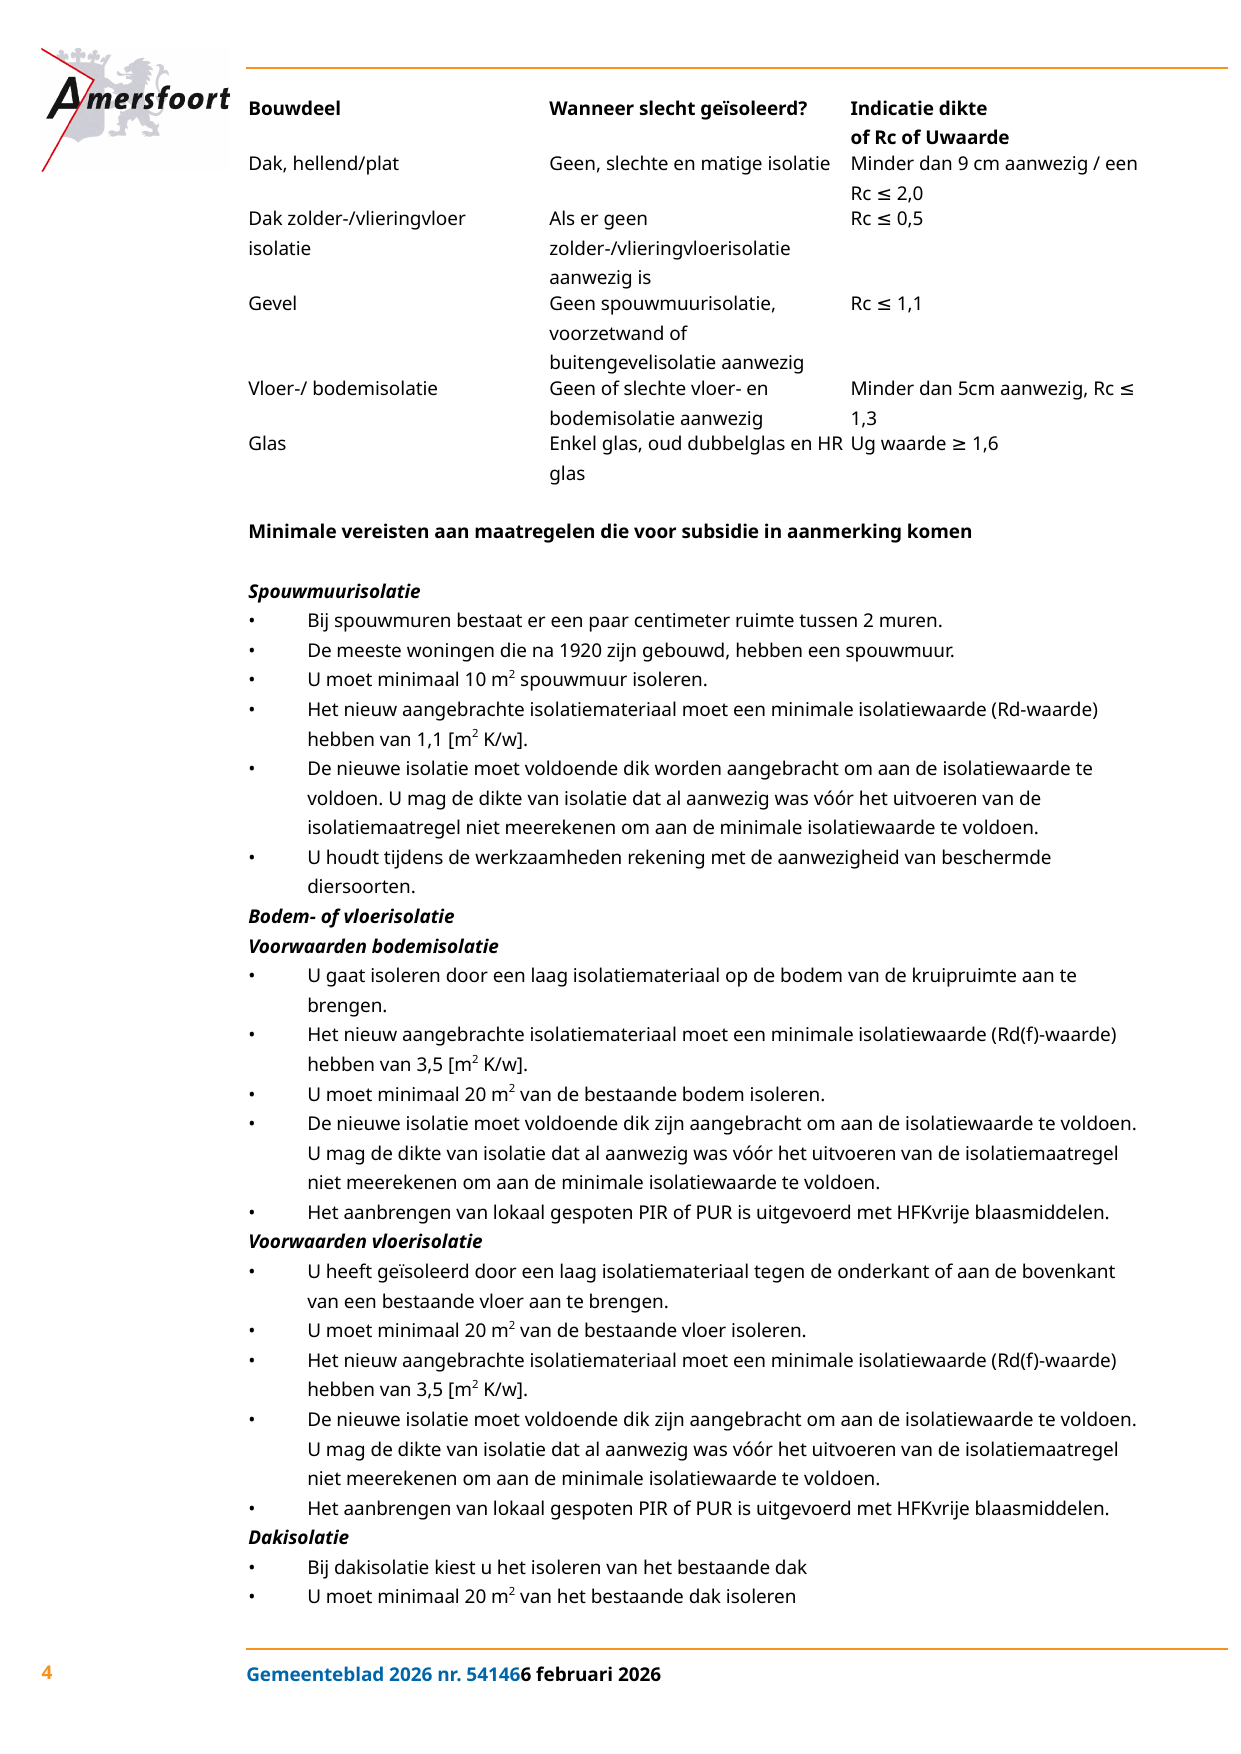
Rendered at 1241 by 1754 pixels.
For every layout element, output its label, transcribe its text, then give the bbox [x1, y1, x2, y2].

text Minimale vereisten aan maatregelen die voor subsidie in aanmerking komen [248, 519, 1152, 544]
table_header Wanneer slecht geïsoleerd? [549, 95, 850, 150]
table_cell Minder dan 9 cm aanwezig / een Rc ≤ 2,0 [850, 150, 1152, 205]
list U gaat isoleren door een laag isolatiemateriaal op de bodem van de kruipruimte aan te brengen. [248, 962, 1152, 1018]
text Voorwaarden vloerisolatie [248, 1229, 1152, 1254]
text Voorwaarden bodemisolatie [248, 933, 1152, 958]
table_cell Geen of slechte vloer- en bodemisolatie aanwezig [549, 375, 850, 431]
list U houdt tijdens de werkzaamheden rekening met de aanwezigheid van beschermde diersoorten. [248, 844, 1152, 899]
list De nieuwe isolatie moet voldoende dik zijn aangebracht om aan de isolatiewaarde te voldoen. U mag de dikte van isolatie dat al aanwezig was vóór het uitvoeren van de isolatiemaatregel niet meerekenen om aan de minimale isolatiewaarde te voldoen. [248, 1406, 1152, 1491]
list U moet minimaal 20 m2 van het bestaande dak isoleren [248, 1584, 1152, 1609]
table_cell Geen, slechte en matige isolatie [549, 150, 850, 205]
table_cell Enkel glas, oud dubbelglas en HR glas [549, 431, 850, 486]
table_cell Als er geen zolder-/vlieringvloerisolatie aanwezig is [549, 205, 850, 290]
table_cell Dak zolder-/vlieringvloer isolatie [248, 205, 549, 290]
list Bij spouwmuren bestaat er een paar centimeter ruimte tussen 2 muren. [248, 607, 1152, 633]
table_header Indicatie dikte of Rc of Uwaarde [850, 95, 1152, 150]
table_cell Minder dan 5cm aanwezig, Rc ≤ 1,3 [850, 375, 1152, 431]
table_cell Rc ≤ 0,5 [850, 205, 1152, 290]
list U moet minimaal 10 m2 spouwmuur isoleren. [248, 667, 1152, 692]
picture [41, 47, 231, 172]
list Het aanbrengen van lokaal gespoten PIR of PUR is uitgevoerd met HFKvrije blaasmiddelen. [248, 1495, 1152, 1521]
table_cell Glas [248, 431, 549, 486]
table_header Bouwdeel [248, 95, 549, 150]
list De nieuwe isolatie moet voldoende dik worden aangebracht om aan de isolatiewaarde te voldoen. U mag de dikte van isolatie dat al aanwezig was vóór het uitvoeren van de isolatiemaatregel niet meerekenen om aan de minimale isolatiewaarde te voldoen. [248, 755, 1152, 840]
table_cell Ug waarde ≥ 1,6 [850, 431, 1152, 486]
list U heeft geïsoleerd door een laag isolatiemateriaal tegen de onderkant of aan de bovenkant van een bestaande vloer aan te brengen. [248, 1258, 1152, 1313]
list U moet minimaal 20 m2 van de bestaande vloer isoleren. [248, 1317, 1152, 1343]
list De meeste woningen die na 1920 zijn gebouwd, hebben een spouwmuur. [248, 637, 1152, 663]
table_cell Geen spouwmuurisolatie, voorzetwand of buitengevelisolatie aanwezig [549, 290, 850, 375]
table_cell Gevel [248, 290, 549, 375]
text Spouwmuurisolatie [248, 578, 1152, 603]
text Bodem- of vloerisolatie [248, 903, 1152, 929]
list Het nieuw aangebrachte isolatiemateriaal moet een minimale isolatiewaarde (Rd(f)-waarde) hebben van 3,5 [m2 K/w]. [248, 1347, 1152, 1402]
text Dakisolatie [248, 1524, 1152, 1550]
list U moet minimaal 20 m2 van de bestaande bodem isoleren. [248, 1081, 1152, 1106]
list De nieuwe isolatie moet voldoende dik zijn aangebracht om aan de isolatiewaarde te voldoen. U mag de dikte van isolatie dat al aanwezig was vóór het uitvoeren van de isolatiemaatregel niet meerekenen om aan de minimale isolatiewaarde te voldoen. [248, 1110, 1152, 1195]
list Het nieuw aangebrachte isolatiemateriaal moet een minimale isolatiewaarde (Rd-waarde) hebben van 1,1 [m2 K/w]. [248, 696, 1152, 751]
list Het aanbrengen van lokaal gespoten PIR of PUR is uitgevoerd met HFKvrije blaasmiddelen. [248, 1199, 1152, 1225]
list Het nieuw aangebrachte isolatiemateriaal moet een minimale isolatiewaarde (Rd(f)-waarde) hebben van 3,5 [m2 K/w]. [248, 1022, 1152, 1077]
table_cell Rc ≤ 1,1 [850, 290, 1152, 375]
list Bij dakisolatie kiest u het isoleren van het bestaande dak [248, 1554, 1152, 1580]
table_cell Vloer-/ bodemisolatie [248, 375, 549, 431]
table_cell Dak, hellend/plat [248, 150, 549, 205]
